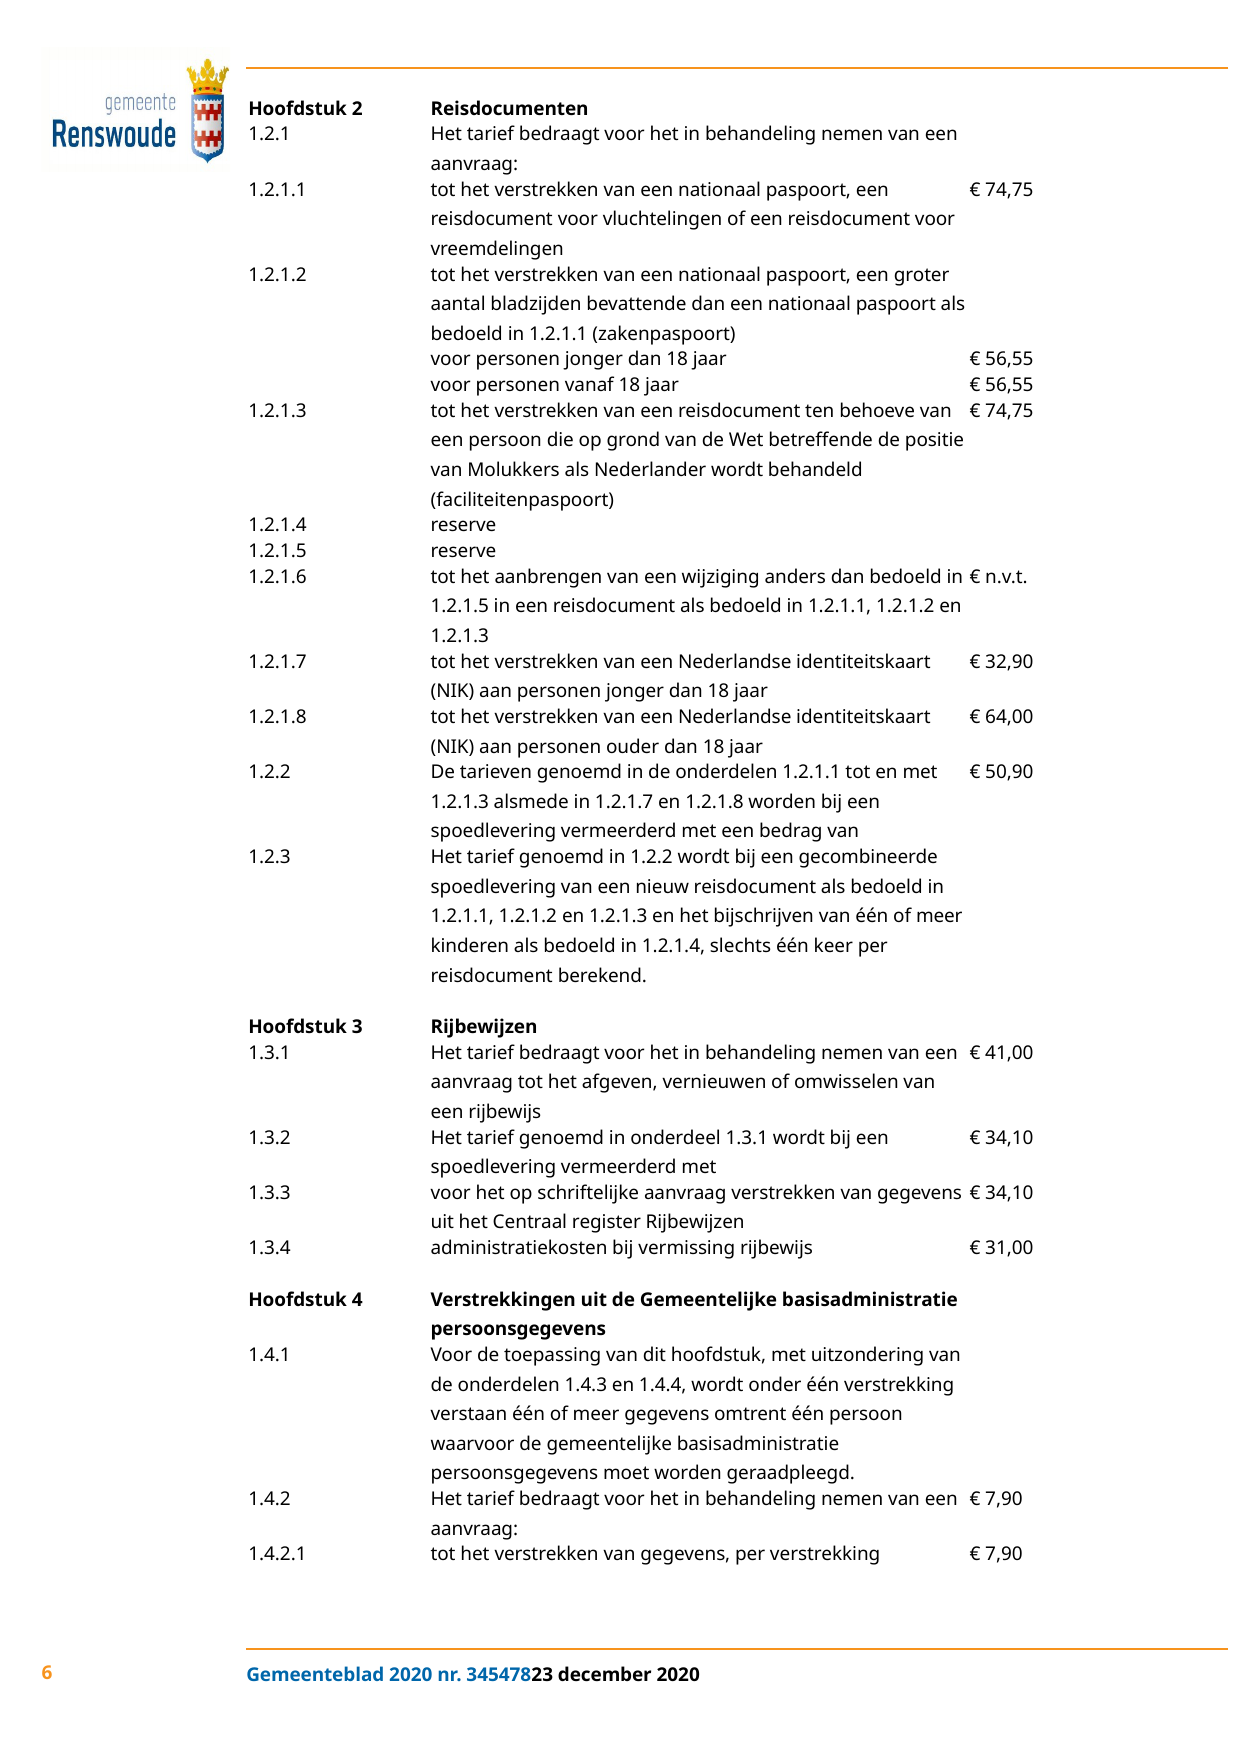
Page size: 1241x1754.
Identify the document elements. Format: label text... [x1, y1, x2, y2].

picture [41, 47, 231, 172]
table_cell 1.3.1 [248, 1039, 430, 1124]
table_cell € 64,00 [969, 703, 1152, 758]
table_cell Het tarief genoemd in 1.2.2 wordt bij een gecombineerde spoedlevering van een nieuw reisdocument als bedoeld in 1.2.1.1, 1.2.1.2 en 1.2.1.3 en het bijschrijven van één of meer kinderen als bedoeld in 1.2.1.4, slechts één keer per reisdocument berekend. [430, 844, 969, 987]
table_cell [969, 121, 1152, 176]
table_cell [969, 1260, 1152, 1286]
table_cell tot het verstrekken van gegevens, per verstrekking [430, 1541, 969, 1596]
table_cell 1.3.2 [248, 1124, 430, 1179]
table_cell tot het verstrekken van een reisdocument ten behoeve van een persoon die op grond van de Wet betreffende de positie van Molukkers als Nederlander wordt behandeld (faciliteitenpaspoort) [430, 397, 969, 512]
table_cell € 7,90 [969, 1485, 1152, 1541]
table_cell Hoofdstuk 2 [248, 95, 430, 121]
table_cell Rijbewijzen [430, 1013, 969, 1039]
table_cell 1.2.1.4 [248, 512, 430, 537]
table_cell Reisdocumenten [430, 95, 969, 121]
table_cell [969, 844, 1152, 987]
table_cell reserve [430, 537, 969, 563]
table_cell Voor de toepassing van dit hoofdstuk, met uitzondering van de onderdelen 1.4.3 en 1.4.4, wordt onder één verstrekking verstaan één of meer gegevens omtrent één persoon waarvoor de gemeentelijke basisadministratie persoonsgegevens moet worden geraadpleegd. [430, 1341, 969, 1485]
table_cell [248, 988, 430, 1013]
table_cell 1.4.1 [248, 1341, 430, 1485]
table_cell voor personen vanaf 18 jaar [430, 371, 969, 397]
table_cell tot het verstrekken van een Nederlandse identiteitskaart (NIK) aan personen jonger dan 18 jaar [430, 648, 969, 703]
table_cell [969, 537, 1152, 563]
table_cell 1.2.1.1 [248, 176, 430, 261]
table_cell € 41,00 [969, 1039, 1152, 1124]
table_cell [969, 95, 1152, 121]
table_cell tot het verstrekken van een nationaal paspoort, een groter aantal bladzijden bevattende dan een nationaal paspoort als bedoeld in 1.2.1.1 (zakenpaspoort) [430, 261, 969, 346]
table_cell [969, 1286, 1152, 1341]
table_cell tot het aanbrengen van een wijziging anders dan bedoeld in 1.2.1.5 in een reisdocument als bedoeld in 1.2.1.1, 1.2.1.2 en 1.2.1.3 [430, 563, 969, 648]
table_cell [969, 261, 1152, 346]
table_cell 1.3.4 [248, 1235, 430, 1260]
table_cell 1.2.1.6 [248, 563, 430, 648]
table_cell [430, 988, 969, 1013]
table_cell € 56,55 [969, 371, 1152, 397]
table_cell 1.2.2 [248, 759, 430, 843]
table_cell tot het verstrekken van een nationaal paspoort, een reisdocument voor vluchtelingen of een reisdocument voor vreemdelingen [430, 176, 969, 261]
table_cell € n.v.t. [969, 563, 1152, 648]
table_cell € 7,90 [969, 1541, 1152, 1596]
table_cell Hoofdstuk 3 [248, 1013, 430, 1039]
table_cell Hoofdstuk 4 [248, 1286, 430, 1341]
table_cell [969, 1341, 1152, 1485]
table_cell € 34,10 [969, 1124, 1152, 1179]
table_cell € 31,00 [969, 1235, 1152, 1260]
table_cell Het tarief bedraagt voor het in behandeling nemen van een aanvraag tot het afgeven, vernieuwen of omwisselen van een rijbewijs [430, 1039, 969, 1124]
table_cell administratiekosten bij vermissing rijbewijs [430, 1235, 969, 1260]
table_cell De tarieven genoemd in de onderdelen 1.2.1.1 tot en met 1.2.1.3 alsmede in 1.2.1.7 en 1.2.1.8 worden bij een spoedlevering vermeerderd met een bedrag van [430, 759, 969, 843]
table_cell 1.2.1.2 [248, 261, 430, 346]
table_cell reserve [430, 512, 969, 537]
table_cell € 32,90 [969, 648, 1152, 703]
table_cell [430, 1260, 969, 1286]
table_cell [248, 371, 430, 397]
table_cell 1.4.2 [248, 1485, 430, 1541]
table_cell 1.3.3 [248, 1179, 430, 1234]
table_cell € 74,75 [969, 176, 1152, 261]
table_cell 1.2.1.5 [248, 537, 430, 563]
table_cell tot het verstrekken van een Nederlandse identiteitskaart (NIK) aan personen ouder dan 18 jaar [430, 703, 969, 758]
table_cell voor het op schriftelijke aanvraag verstrekken van gegevens uit het Centraal register Rijbewijzen [430, 1179, 969, 1234]
table_cell [969, 512, 1152, 537]
table_cell [969, 988, 1152, 1013]
table_cell Het tarief bedraagt voor het in behandeling nemen van een aanvraag: [430, 1485, 969, 1541]
table_cell [969, 1013, 1152, 1039]
table_cell 1.2.1.8 [248, 703, 430, 758]
table_cell € 34,10 [969, 1179, 1152, 1234]
table_cell voor personen jonger dan 18 jaar [430, 346, 969, 371]
table_cell Het tarief genoemd in onderdeel 1.3.1 wordt bij een spoedlevering vermeerderd met [430, 1124, 969, 1179]
table_cell 1.4.2.1 [248, 1541, 430, 1596]
table_cell € 56,55 [969, 346, 1152, 371]
table_cell [248, 1260, 430, 1286]
table_cell € 74,75 [969, 397, 1152, 512]
table_cell 1.2.3 [248, 844, 430, 987]
table_cell [248, 346, 430, 371]
table_cell 1.2.1 [248, 121, 430, 176]
table_cell 1.2.1.7 [248, 648, 430, 703]
table_cell € 50,90 [969, 759, 1152, 843]
table_cell 1.2.1.3 [248, 397, 430, 512]
table_cell Verstrekkingen uit de Gemeentelijke basisadministratie persoonsgegevens [430, 1286, 969, 1341]
table_cell Het tarief bedraagt voor het in behandeling nemen van een aanvraag: [430, 121, 969, 176]
